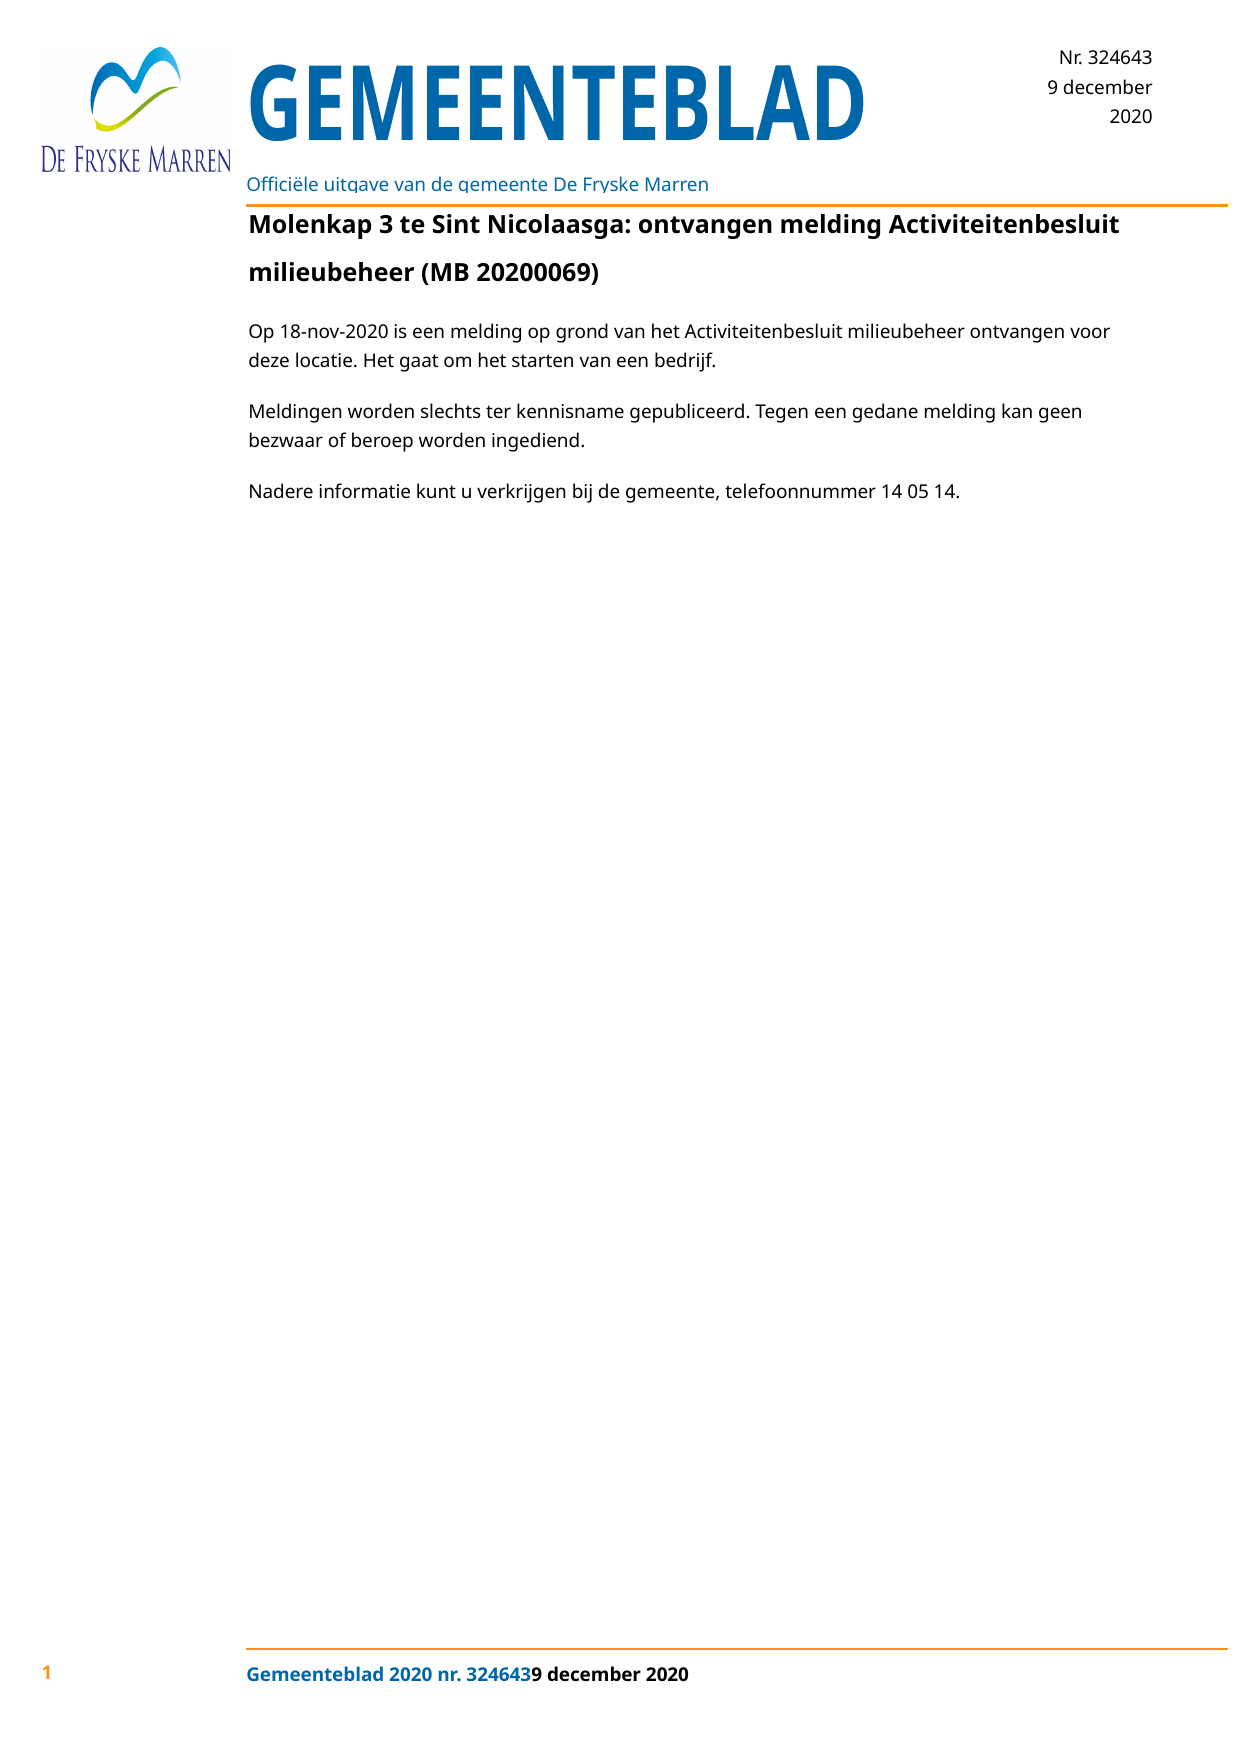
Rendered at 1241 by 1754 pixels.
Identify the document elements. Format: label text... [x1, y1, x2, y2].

text Nadere informatie kunt u verkrijgen bij de gemeente, telefoonnummer 14 05 14. [248, 478, 1152, 504]
text Op 18-nov-2020 is een melding op grond van het Activiteitenbesluit milieubeheer ontvangen voor deze locatie. Het gaat om het starten van een bedrijf. [248, 318, 1152, 373]
picture [41, 47, 231, 172]
text Meldingen worden slechts ter kennisname gepubliceerd. Tegen een gedane melding kan geen bezwaar of beroep worden ingediend. [248, 398, 1152, 453]
text Molenkap 3 te Sint Nicolaasga: ontvangen melding Activiteitenbesluit milieubeheer (MB 20200069) [248, 207, 1152, 288]
